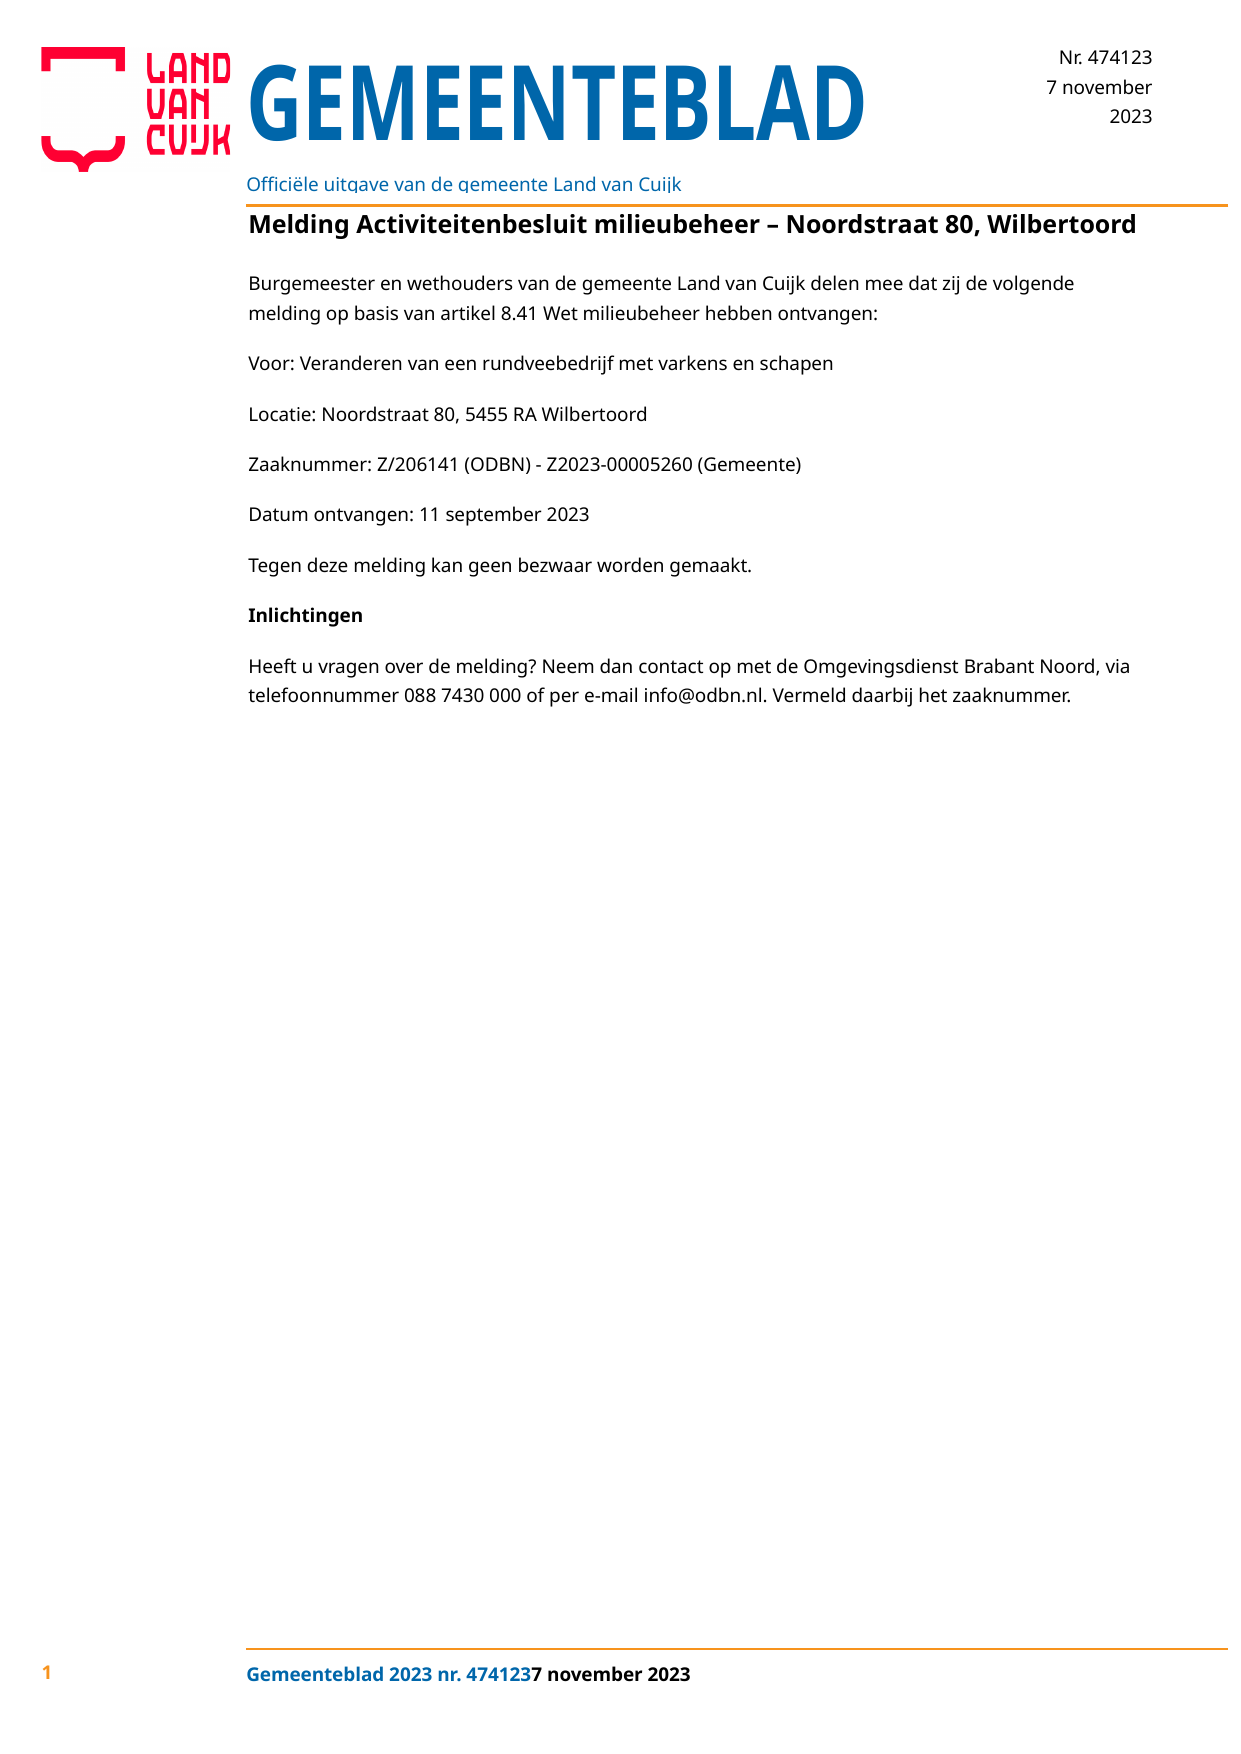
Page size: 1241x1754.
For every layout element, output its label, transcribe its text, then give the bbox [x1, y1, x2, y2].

text Voor: Veranderen van een rundveebedrijf met varkens en schapen [248, 350, 1152, 376]
text Zaaknummer: Z/206141 (ODBN) - Z2023-00005260 (Gemeente) [248, 451, 1152, 477]
picture [41, 47, 231, 172]
text Datum ontvangen: 11 september 2023 [248, 502, 1152, 527]
text Tegen deze melding kan geen bezwaar worden gemaakt. [248, 552, 1152, 578]
text Heeft u vragen over de melding? Neem dan contact op met de Omgevingsdienst Brabant Noord, via telefoonnummer 088 7430 000 of per e-mail info@odbn.nl. Vermeld daarbij het zaaknummer. [248, 653, 1152, 708]
text Melding Activiteitenbesluit milieubeheer – Noordstraat 80, Wilbertoord [248, 207, 1152, 241]
text Inlichtingen [248, 602, 1152, 628]
text Locatie: Noordstraat 80, 5455 RA Wilbertoord [248, 401, 1152, 426]
text Burgemeester en wethouders van de gemeente Land van Cuijk delen mee dat zij de volgende melding op basis van artikel 8.41 Wet milieubeheer hebben ontvangen: [248, 270, 1152, 326]
